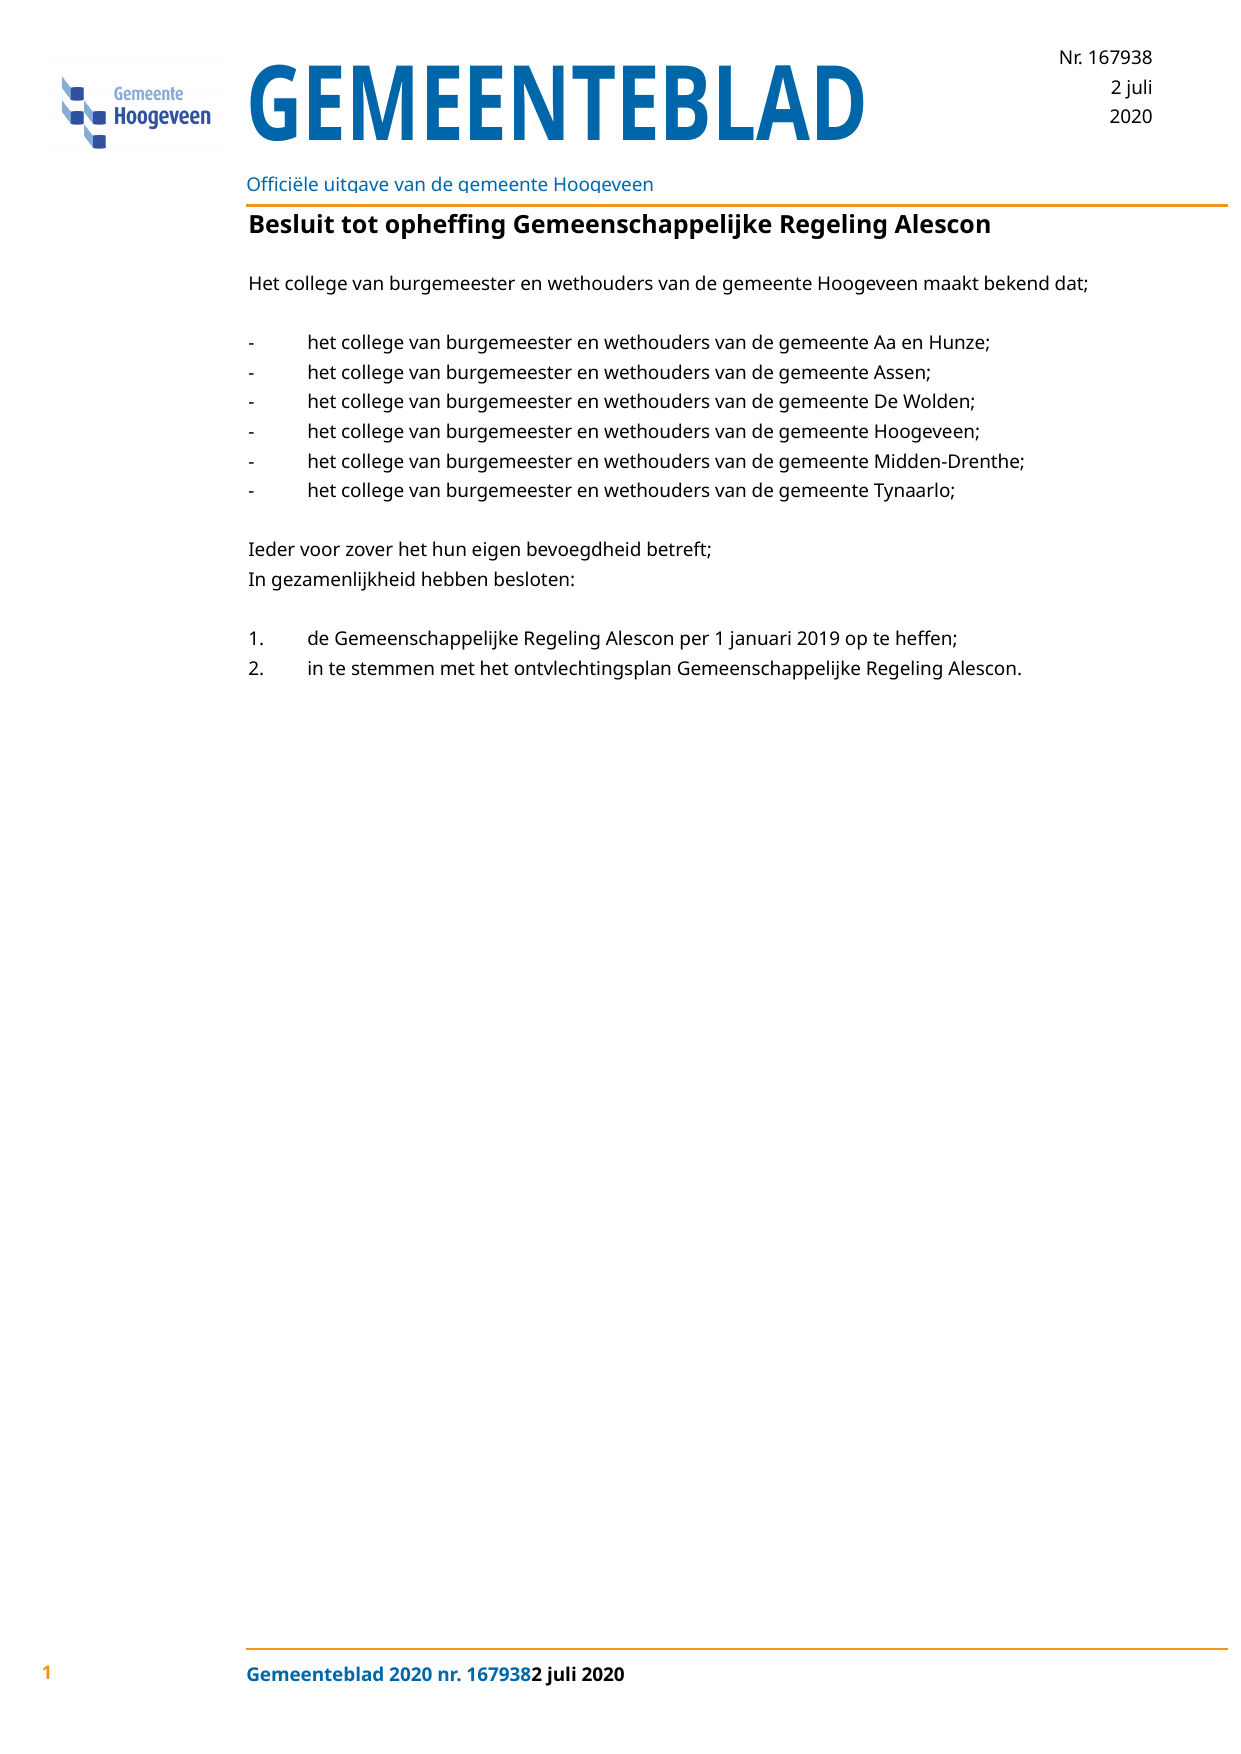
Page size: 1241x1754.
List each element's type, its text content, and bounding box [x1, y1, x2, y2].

list het college van burgemeester en wethouders van de gemeente Midden-Drenthe; [248, 448, 1152, 473]
list het college van burgemeester en wethouders van de gemeente Tynaarlo; [248, 477, 1152, 503]
text In gezamenlijkheid hebben besloten: [248, 566, 1152, 592]
text Besluit tot opheffing Gemeenschappelijke Regeling Alescon [248, 207, 1152, 241]
text Ieder voor zover het hun eigen bevoegdheid betreft; [248, 537, 1152, 562]
text Het college van burgemeester en wethouders van de gemeente Hoogeveen maakt bekend dat; [248, 270, 1152, 296]
list het college van burgemeester en wethouders van de gemeente De Wolden; [248, 389, 1152, 414]
list de Gemeenschappelijke Regeling Alescon per 1 januari 2019 op te heffen; [248, 625, 1152, 651]
list in te stemmen met het ontvlechtingsplan Gemeenschappelijke Regeling Alescon. [248, 655, 1152, 681]
picture [41, 47, 231, 172]
list het college van burgemeester en wethouders van de gemeente Assen; [248, 359, 1152, 385]
list het college van burgemeester en wethouders van de gemeente Aa en Hunze; [248, 329, 1152, 355]
list het college van burgemeester en wethouders van de gemeente Hoogeveen; [248, 418, 1152, 444]
